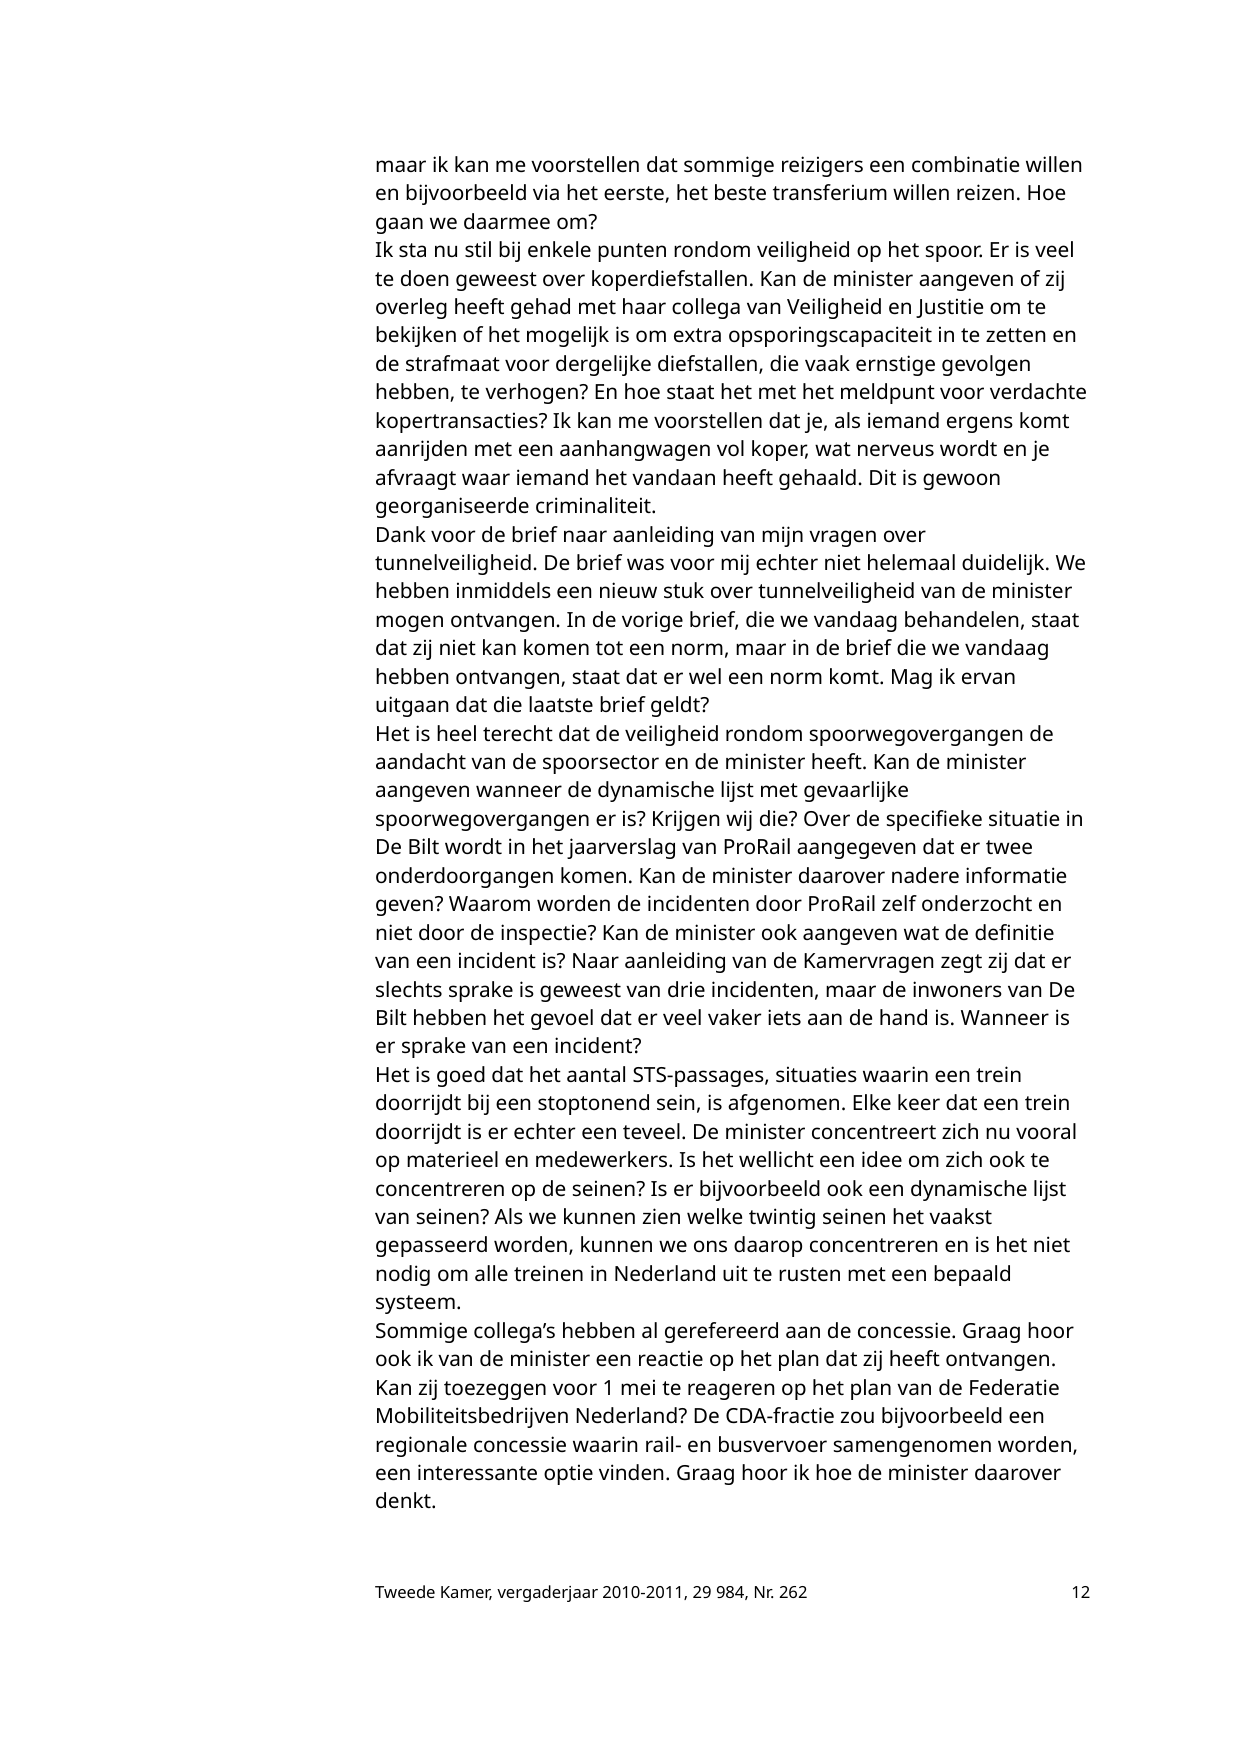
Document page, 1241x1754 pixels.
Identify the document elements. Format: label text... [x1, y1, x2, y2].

text Ik sta nu stil bij enkele punten rondom veiligheid op het spoor. Er is veel te doen geweest over koperdiefstallen. Kan de minister aangeven of zij overleg heeft gehad met haar collega van Veiligheid en Justitie om te bekijken of het mogelijk is om extra opsporingscapaciteit in te zetten en de strafmaat voor dergelijke diefstallen, die vaak ernstige gevolgen hebben, te verhogen? En hoe staat het met het meldpunt voor verdachte kopertransacties? Ik kan me voorstellen dat je, als iemand ergens komt aanrijden met een aanhangwagen vol koper, wat nerveus wordt en je afvraagt waar iemand het vandaan heeft gehaald. Dit is gewoon georganiseerde criminaliteit. [375, 235, 1090, 520]
text Het is heel terecht dat de veiligheid rondom spoorwegovergangen de aandacht van de spoorsector en de minister heeft. Kan de minister aangeven wanneer de dynamische lijst met gevaarlijke spoorwegovergangen er is? Krijgen wij die? Over de specifieke situatie in De Bilt wordt in het jaarverslag van ProRail aangegeven dat er twee onderdoorgangen komen. Kan de minister daarover nadere informatie geven? Waarom worden de incidenten door ProRail zelf onderzocht en niet door de inspectie? Kan de minister ook aangeven wat de definitie van een incident is? Naar aanleiding van de Kamervragen zegt zij dat er slechts sprake is geweest van drie incidenten, maar de inwoners van De Bilt hebben het gevoel dat er veel vaker iets aan de hand is. Wanneer is er sprake van een incident? [375, 719, 1090, 1060]
text Dank voor de brief naar aanleiding van mijn vragen over tunnelveiligheid. De brief was voor mij echter niet helemaal duidelijk. We hebben inmiddels een nieuw stuk over tunnelveiligheid van de minister mogen ontvangen. In de vorige brief, die we vandaag behandelen, staat dat zij niet kan komen tot een norm, maar in de brief die we vandaag hebben ontvangen, staat dat er wel een norm komt. Mag ik ervan uitgaan dat die laatste brief geldt? [375, 520, 1090, 719]
text Het is goed dat het aantal STS-passages, situaties waarin een trein doorrijdt bij een stoptonend sein, is afgenomen. Elke keer dat een trein doorrijdt is er echter een teveel. De minister concentreert zich nu vooral op materieel en medewerkers. Is het wellicht een idee om zich ook te concentreren op de seinen? Is er bijvoorbeeld ook een dynamische lijst van seinen? Als we kunnen zien welke twintig seinen het vaakst gepasseerd worden, kunnen we ons daarop concentreren en is het niet nodig om alle treinen in Nederland uit te rusten met een bepaald systeem. [375, 1060, 1090, 1316]
text Sommige collega’s hebben al gerefereerd aan de concessie. Graag hoor ook ik van de minister een reactie op het plan dat zij heeft ontvangen. Kan zij toezeggen voor 1 mei te reageren op het plan van de Federatie Mobiliteitsbedrijven Nederland? De CDA-fractie zou bijvoorbeeld een regionale concessie waarin rail- en busvervoer samengenomen worden, een interessante optie vinden. Graag hoor ik hoe de minister daarover denkt. [375, 1316, 1090, 1515]
text maar ik kan me voorstellen dat sommige reizigers een combinatie willen en bijvoorbeeld via het eerste, het beste transferium willen reizen. Hoe gaan we daarmee om? [375, 150, 1090, 235]
